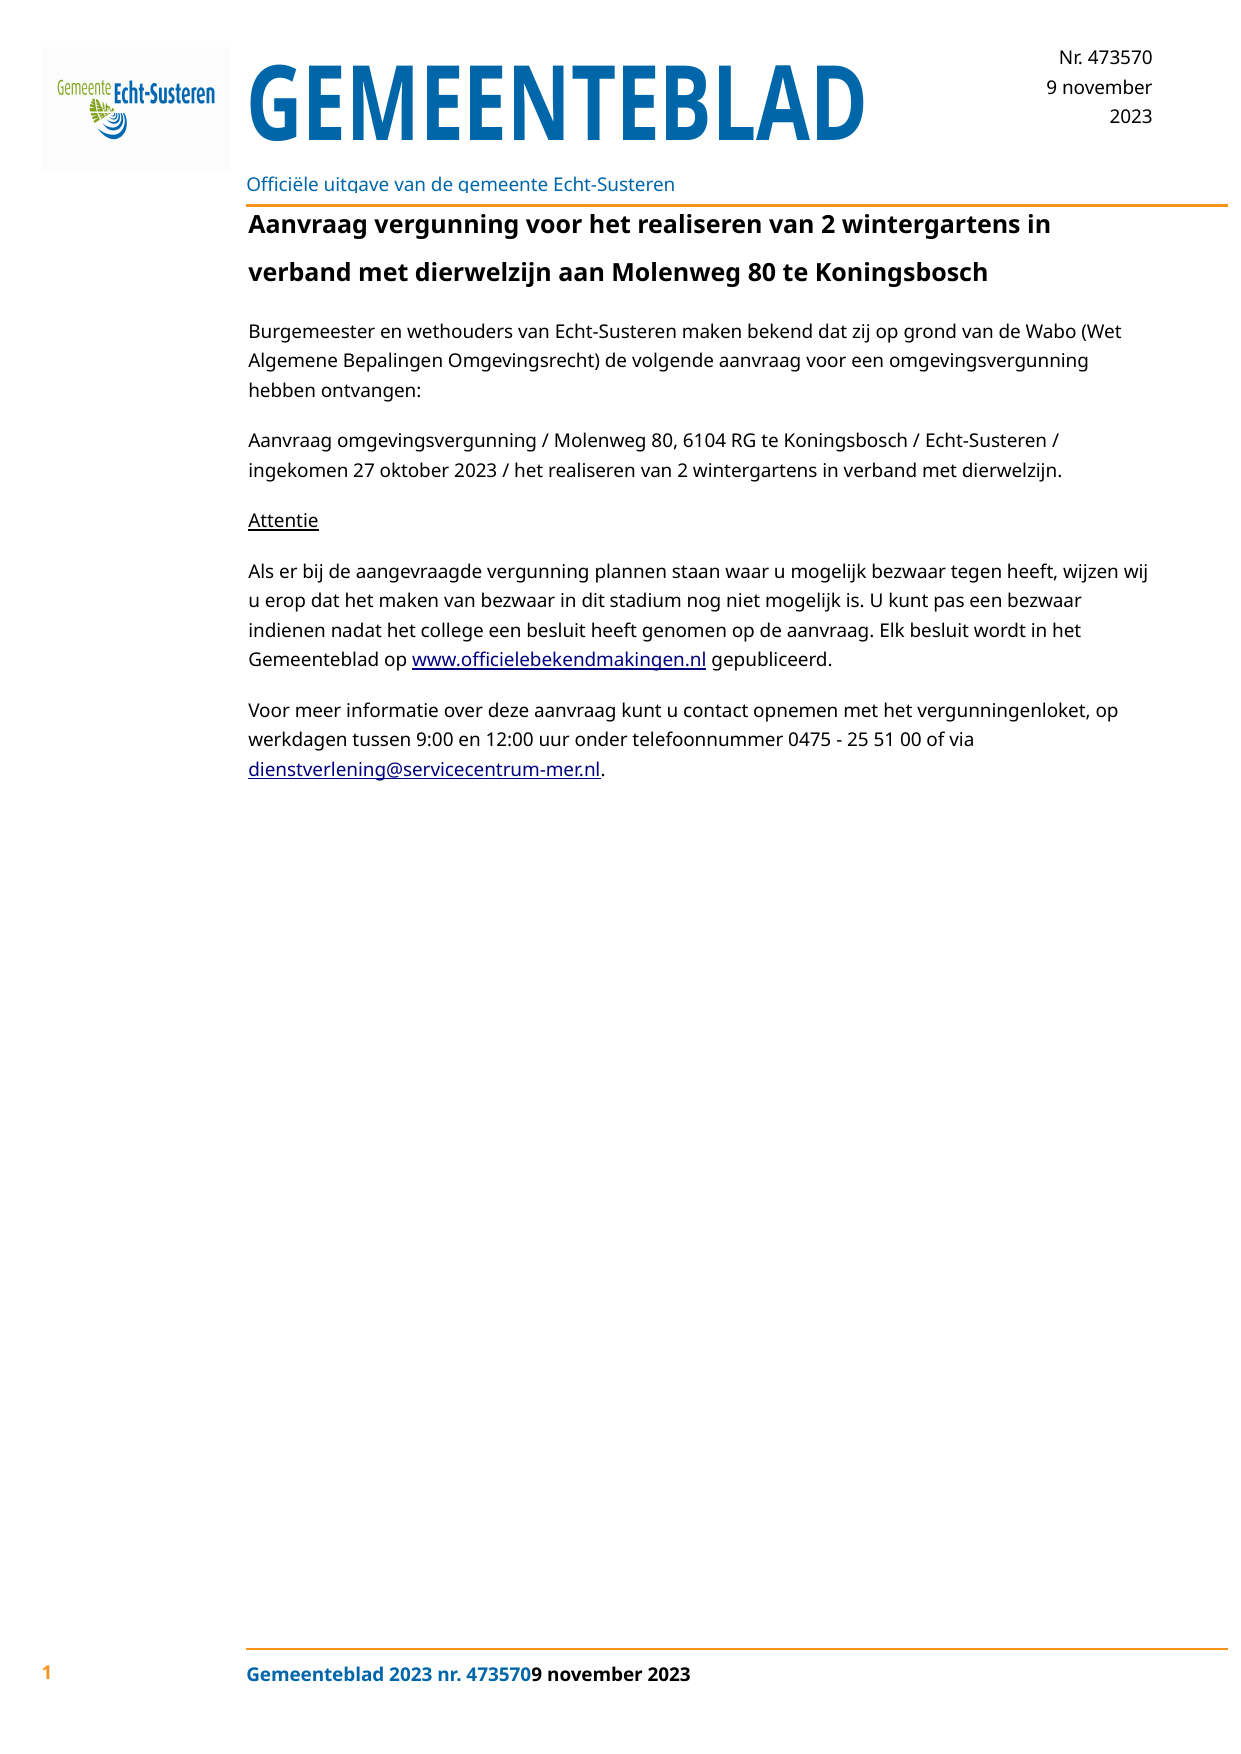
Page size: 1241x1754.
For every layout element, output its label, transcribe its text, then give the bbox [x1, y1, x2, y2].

text Aanvraag omgevingsvergunning / Molenweg 80, 6104 RG te Koningsbosch / Echt-Susteren / ingekomen 27 oktober 2023 / het realiseren van 2 wintergartens in verband met dierwelzijn. [248, 427, 1152, 483]
picture [41, 47, 231, 172]
text Attentie [248, 507, 1152, 533]
text Aanvraag vergunning voor het realiseren van 2 wintergartens in verband met dierwelzijn aan Molenweg 80 te Koningsbosch [248, 207, 1152, 288]
text Burgemeester en wethouders van Echt-Susteren maken bekend dat zij op grond van de Wabo (Wet Algemene Bepalingen Omgevingsrecht) de volgende aanvraag voor een omgevingsvergunning hebben ontvangen: [248, 318, 1152, 403]
text Als er bij de aangevraagde vergunning plannen staan waar u mogelijk bezwaar tegen heeft, wijzen wij u erop dat het maken van bezwaar in dit stadium nog niet mogelijk is. U kunt pas een bezwaar indienen nadat het college een besluit heeft genomen op de aanvraag. Elk besluit wordt in het Gemeenteblad op www.officielebekendmakingen.nl gepubliceerd. [248, 558, 1152, 672]
text Voor meer informatie over deze aanvraag kunt u contact opnemen met het vergunningenloket, op werkdagen tussen 9:00 en 12:00 uur onder telefoonnummer 0475 - 25 51 00 of via dienstverlening@servicecentrum-mer.nl. [248, 697, 1152, 782]
